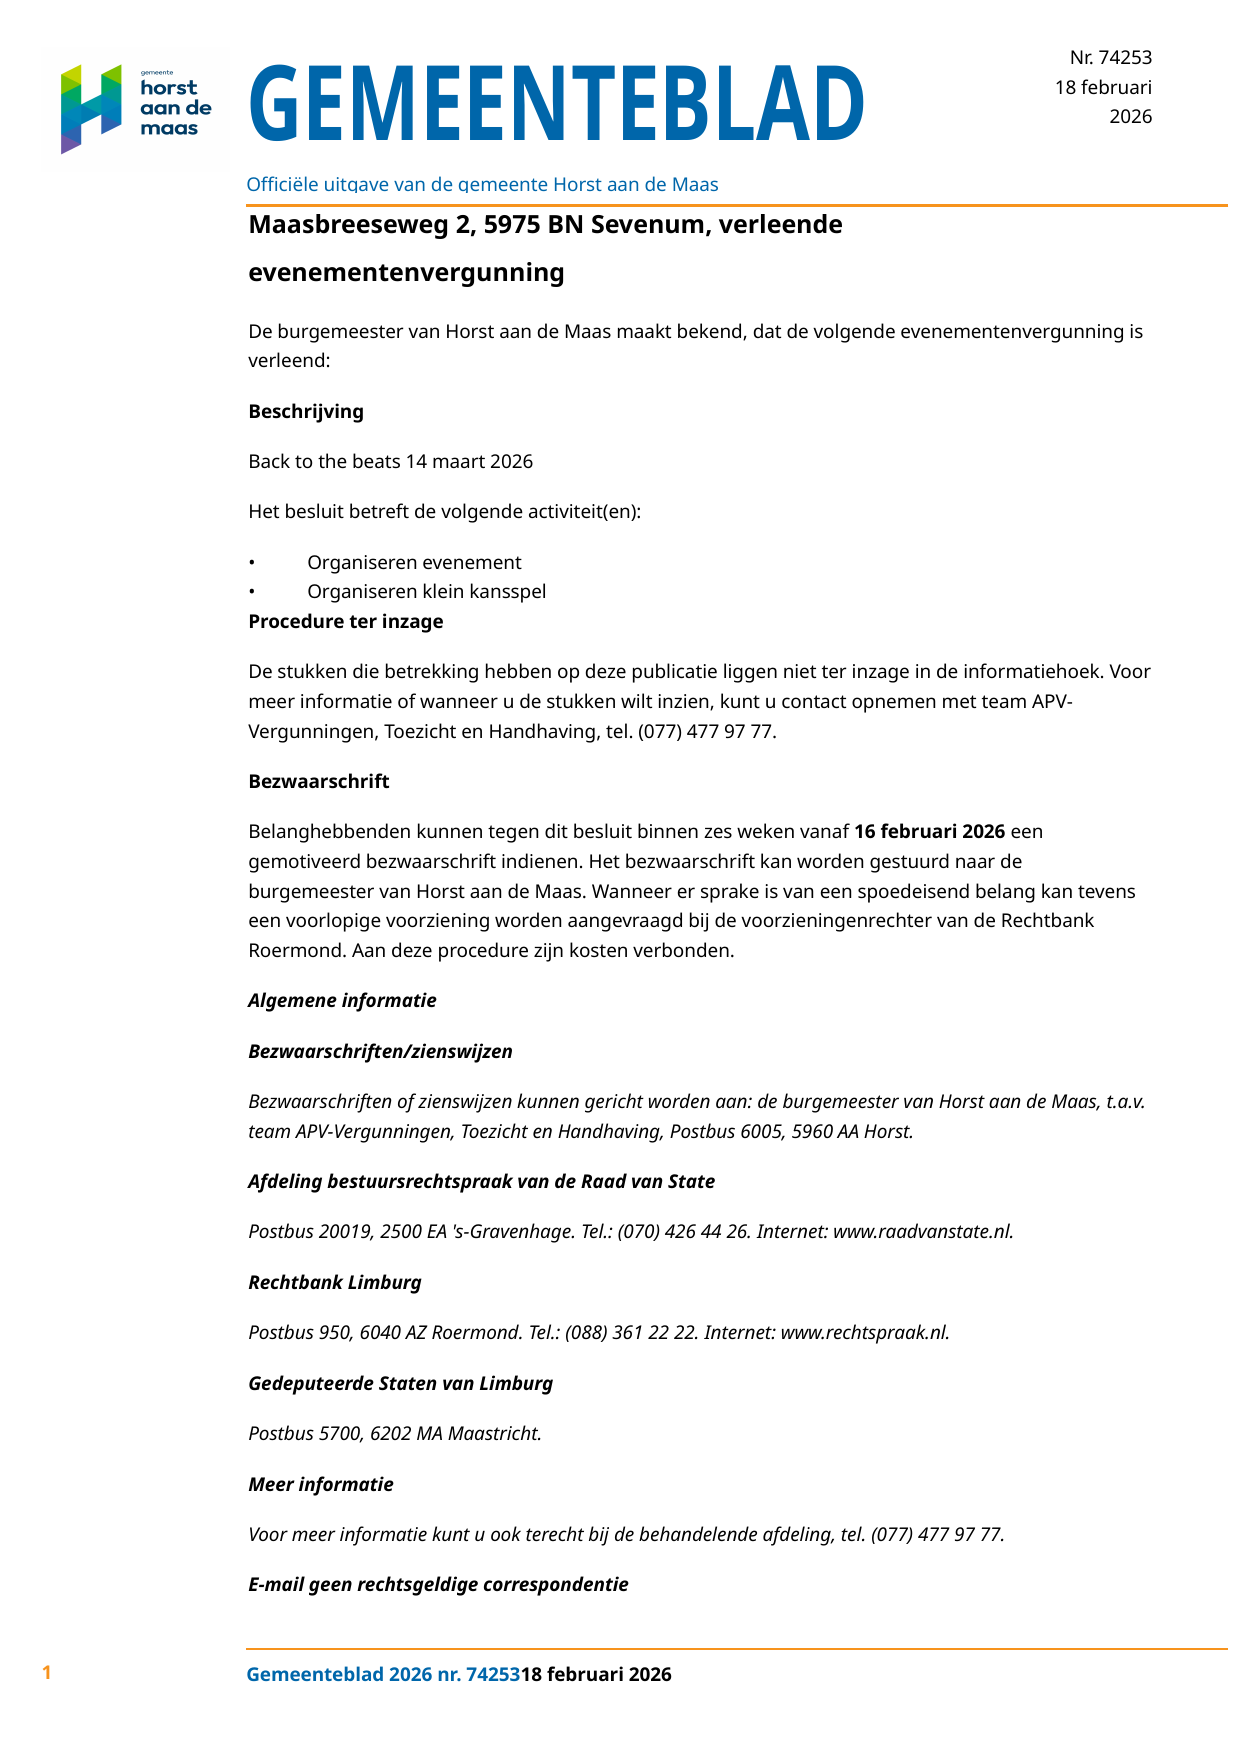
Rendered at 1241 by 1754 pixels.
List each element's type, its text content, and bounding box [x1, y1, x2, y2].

text Afdeling bestuursrechtspraak van de Raad van State [248, 1168, 1152, 1194]
text Bezwaarschriften of zienswijzen kunnen gericht worden aan: de burgemeester van Horst aan de Maas, t.a.v. team APV-Vergunningen, Toezicht en Handhaving, Postbus 6005, 5960 AA Horst. [248, 1088, 1152, 1144]
text Beschrijving [248, 398, 1152, 424]
text Back to the beats 14 maart 2026 [248, 448, 1152, 474]
text De stukken die betrekking hebben op deze publicatie liggen niet ter inzage in de informatiehoek. Voor meer informatie of wanneer u de stukken wilt inzien, kunt u contact opnemen met team APV-Vergunningen, Toezicht en Handhaving, tel. (077) 477 97 77. [248, 659, 1152, 744]
text Postbus 950, 6040 AZ Roermond. Tel.: (088) 361 22 22. Internet: www.rechtspraak.nl. [248, 1319, 1152, 1345]
list Organiseren klein kansspel [248, 579, 1152, 604]
text Meer informatie [248, 1471, 1152, 1497]
text Rechtbank Limburg [248, 1269, 1152, 1295]
text Het besluit betreft de volgende activiteit(en): [248, 499, 1152, 524]
text Algemene informatie [248, 987, 1152, 1013]
text E-mail geen rechtsgeldige correspondentie [248, 1572, 1152, 1597]
text Maasbreeseweg 2, 5975 BN Sevenum, verleende evenementenvergunning [248, 207, 1152, 288]
text Procedure ter inzage [248, 608, 1152, 634]
text Bezwaarschriften/zienswijzen [248, 1038, 1152, 1064]
text Voor meer informatie kunt u ook terecht bij de behandelende afdeling, tel. (077) 477 97 77. [248, 1521, 1152, 1547]
text Postbus 20019, 2500 EA 's-Gravenhage. Tel.: (070) 426 44 26. Internet: www.raadvanstate.nl. [248, 1219, 1152, 1244]
list Organiseren evenement [248, 549, 1152, 575]
text Postbus 5700, 6202 MA Maastricht. [248, 1420, 1152, 1446]
text De burgemeester van Horst aan de Maas maakt bekend, dat de volgende evenementenvergunning is verleend: [248, 318, 1152, 373]
text Gedeputeerde Staten van Limburg [248, 1370, 1152, 1396]
text Bezwaarschrift [248, 768, 1152, 794]
text Belanghebbenden kunnen tegen dit besluit binnen zes weken vanaf 16 februari 2026 een gemotiveerd bezwaarschrift indienen. Het bezwaarschrift kan worden gestuurd naar de burgemeester van Horst aan de Maas. Wanneer er sprake is van een spoedeisend belang kan tevens een voorlopige voorziening worden aangevraagd bij de voorzieningenrechter van de Rechtbank Roermond. Aan deze procedure zijn kosten verbonden. [248, 819, 1152, 963]
picture [41, 47, 231, 172]
